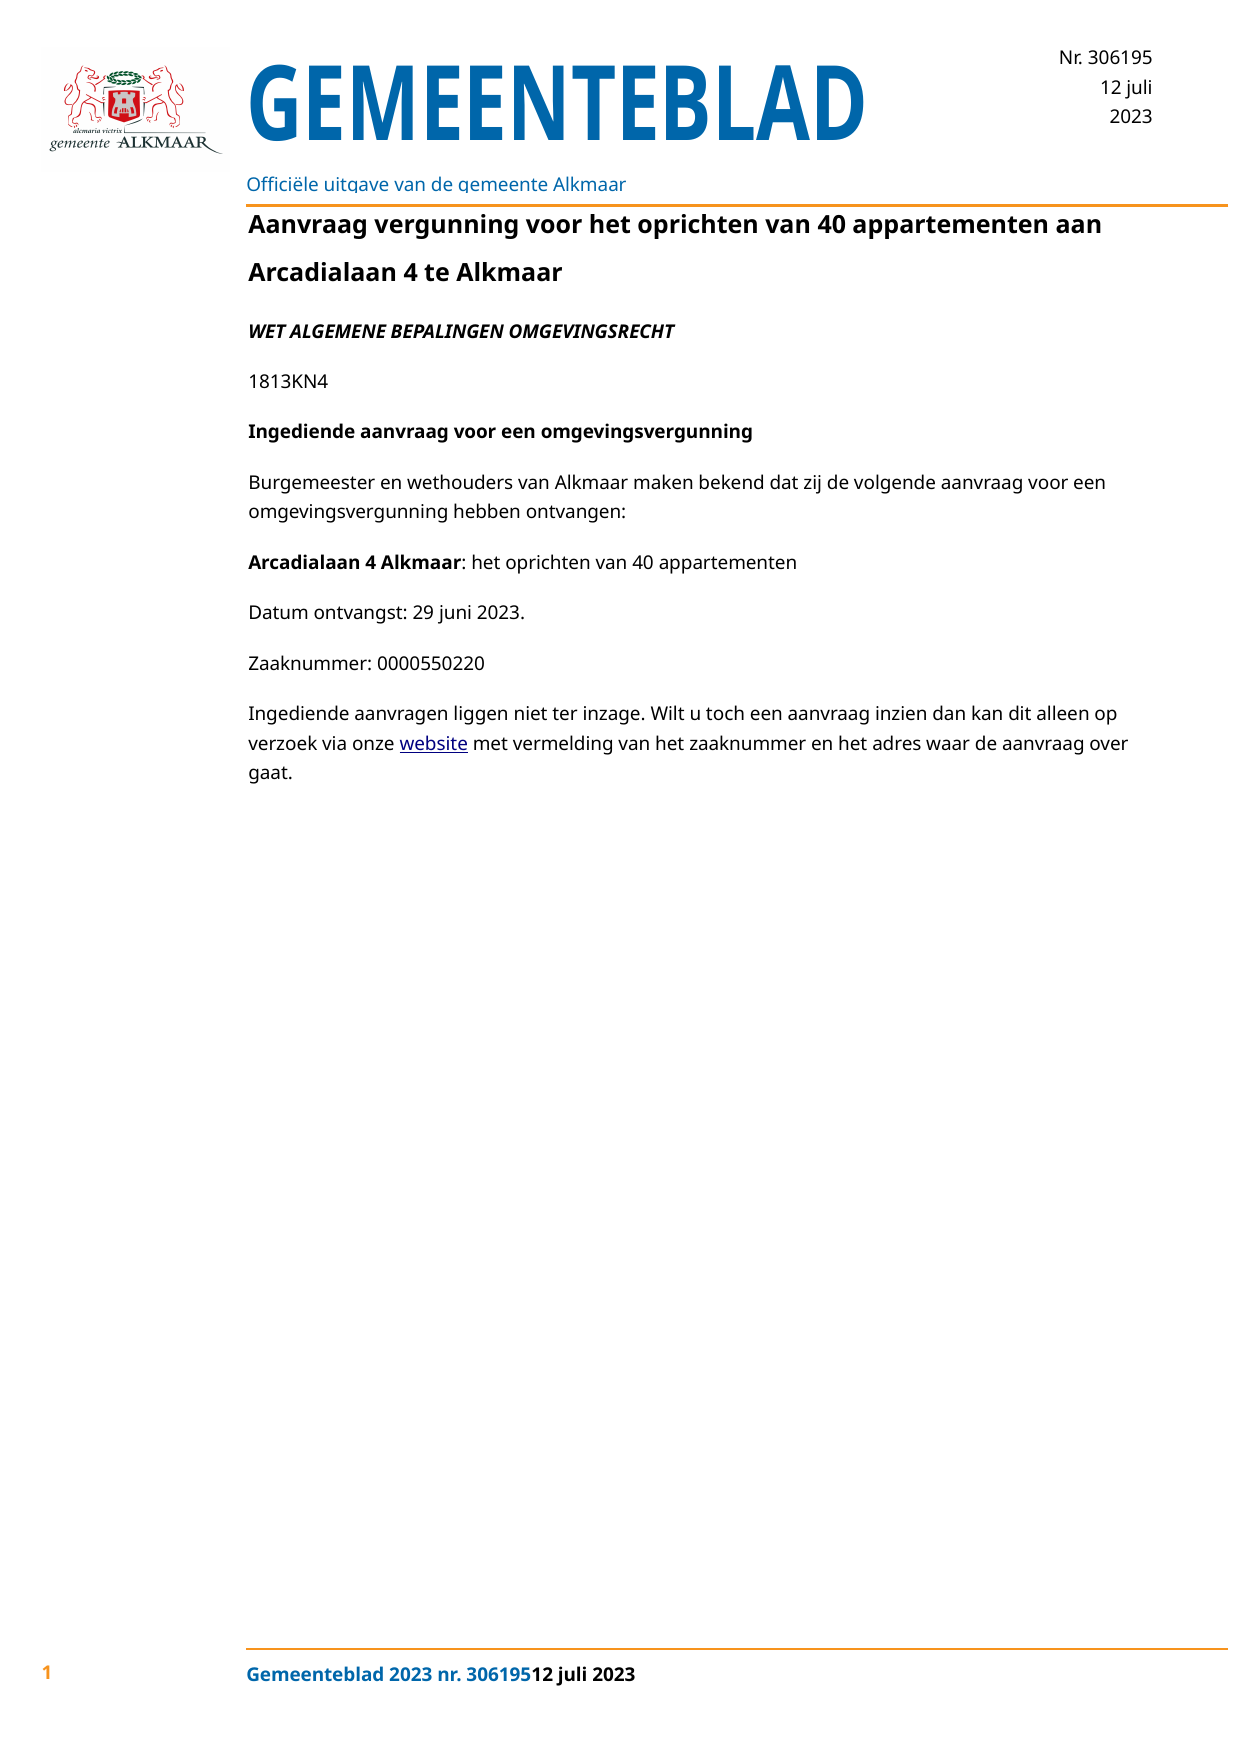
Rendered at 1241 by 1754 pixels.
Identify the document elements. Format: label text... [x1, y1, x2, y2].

text Zaaknummer: 0000550220 [248, 650, 1152, 676]
text WET ALGEMENE BEPALINGEN OMGEVINGSRECHT [248, 318, 1152, 344]
text Datum ontvangst: 29 juni 2023. [248, 599, 1152, 625]
text Ingediende aanvragen liggen niet ter inzage. Wilt u toch een aanvraag inzien dan kan dit alleen op verzoek via onze website met vermelding van het zaaknummer en het adres waar de aanvraag over gaat. [248, 700, 1152, 785]
text Burgemeester en wethouders van Alkmaar maken bekend dat zij de volgende aanvraag voor een omgevingsvergunning hebben ontvangen: [248, 469, 1152, 524]
picture [41, 47, 231, 172]
text 1813KN4 [248, 368, 1152, 394]
text Aanvraag vergunning voor het oprichten van 40 appartementen aan Arcadialaan 4 te Alkmaar [248, 207, 1152, 288]
text Arcadialaan 4 Alkmaar: het oprichten van 40 appartementen [248, 549, 1152, 575]
text Ingediende aanvraag voor een omgevingsvergunning [248, 419, 1152, 444]
